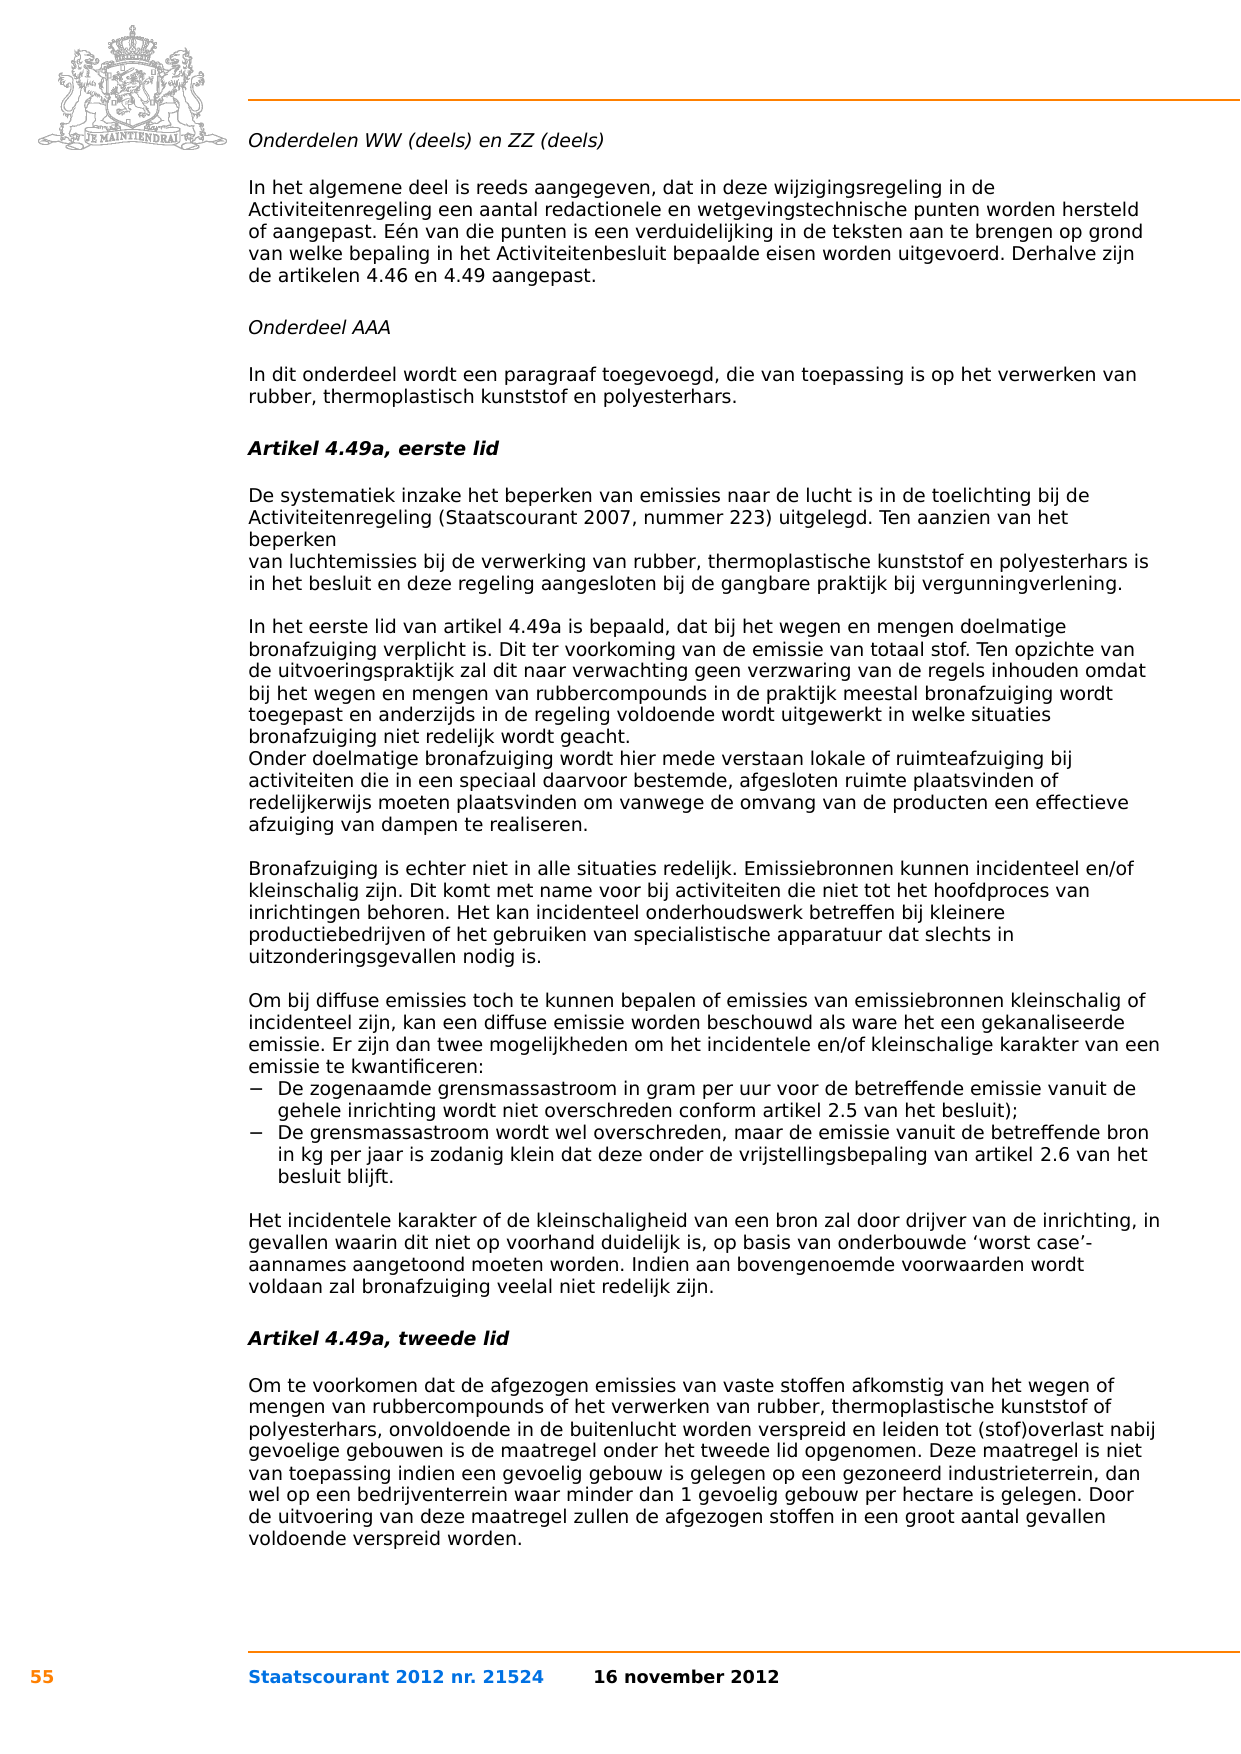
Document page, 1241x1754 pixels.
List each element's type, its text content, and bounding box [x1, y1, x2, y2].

text Bronafzuiging is echter niet in alle situaties redelijk. Emissiebronnen kunnen incidenteel en/of kleinschalig zijn. Dit komt met name voor bij activiteiten die niet tot het hoofdproces van inrichtingen behoren. Het kan incidenteel onderhoudswerk betreffen bij kleinere productiebedrijven of het gebruiken van specialistische apparatuur dat slechts in uitzonderingsgevallen nodig is. [248, 858, 1163, 968]
subtitle Artikel 4.49a, eerste lid [248, 438, 1163, 460]
text − De zogenaamde grensmassastroom in gram per uur voor de betreffende emissie vanuit de gehele inrichting wordt niet overschreden conform artikel 2.5 van het besluit); [248, 1078, 1163, 1122]
text In het eerste lid van artikel 4.49a is bepaald, dat bij het wegen en mengen doelmatige bronafzuiging verplicht is. Dit ter voorkoming van de emissie van totaal stof. Ten opzichte van de uitvoeringspraktijk zal dit naar verwachting geen verzwaring van de regels inhouden omdat bij het wegen en mengen van rubbercompounds in de praktijk meestal bronafzuiging wordt toegepast en anderzijds in de regeling voldoende wordt uitgewerkt in welke situaties bronafzuiging niet redelijk wordt geacht. [248, 616, 1163, 748]
text Het incidentele karakter of de kleinschaligheid van een bron zal door drijver van de inrichting, in gevallen waarin dit niet op voorhand duidelijk is, op basis van onderbouwde ‘worst case’-aannames aangetoond moeten worden. Indien aan bovengenoemde voorwaarden wordt voldaan zal bronafzuiging veelal niet redelijk zijn. [248, 1209, 1163, 1297]
picture [38, 25, 227, 150]
text Om te voorkomen dat de afgezogen emissies van vaste stoffen afkomstig van het wegen of mengen van rubbercompounds of het verwerken van rubber, thermoplastische kunststof of polyesterhars, onvoldoende in de buitenlucht worden verspreid en leiden tot (stof)overlast nabij gevoelige gebouwen is de maatregel onder het tweede lid opgenomen. Deze maatregel is niet van toepassing indien een gevoelig gebouw is gelegen op een gezoneerd industrieterrein, dan wel op een bedrijventerrein waar minder dan 1 gevoelig gebouw per hectare is gelegen. Door de uitvoering van deze maatregel zullen de afgezogen stoffen in een groot aantal gevallen voldoende verspreid worden. [248, 1374, 1163, 1550]
text De systematiek inzake het beperken van emissies naar de lucht is in de toelichting bij de Activiteitenregeling (Staatscourant 2007, nummer 223) uitgelegd. Ten aanzien van het beperken [248, 485, 1163, 551]
text In het algemene deel is reeds aangegeven, dat in deze wijzigingsregeling in de Activiteitenregeling een aantal redactionele en wetgevingstechnische punten worden hersteld of aangepast. Eén van die punten is een verduidelijking in de teksten aan te brengen op grond van welke bepaling in het Activiteitenbesluit bepaalde eisen worden uitgevoerd. Derhalve zijn de artikelen 4.46 en 4.49 aangepast. [248, 177, 1163, 287]
text Om bij diffuse emissies toch te kunnen bepalen of emissies van emissiebronnen kleinschalig of incidenteel zijn, kan een diffuse emissie worden beschouwd als ware het een gekanaliseerde emissie. Er zijn dan twee mogelijkheden om het incidentele en/of kleinschalige karakter van een emissie te kwantificeren: [248, 990, 1163, 1078]
subtitle Onderdeel AAA [248, 317, 1163, 339]
subtitle Onderdelen WW (deels) en ZZ (deels) [248, 130, 1163, 152]
text − De grensmassastroom wordt wel overschreden, maar de emissie vanuit de betreffende bron in kg per jaar is zodanig klein dat deze onder de vrijstellingsbepaling van artikel 2.6 van het besluit blijft. [248, 1122, 1163, 1188]
subtitle Artikel 4.49a, tweede lid [248, 1327, 1163, 1349]
text In dit onderdeel wordt een paragraaf toegevoegd, die van toepassing is op het verwerken van rubber, thermoplastisch kunststof en polyesterhars. [248, 364, 1163, 408]
text Onder doelmatige bronafzuiging wordt hier mede verstaan lokale of ruimteafzuiging bij activiteiten die in een speciaal daarvoor bestemde, afgesloten ruimte plaatsvinden of redelijkerwijs moeten plaatsvinden om vanwege de omvang van de producten een effectieve afzuiging van dampen te realiseren. [248, 748, 1163, 836]
text van luchtemissies bij de verwerking van rubber, thermoplastische kunststof en polyesterhars is in het besluit en deze regeling aangesloten bij de gangbare praktijk bij vergunningverlening. [248, 551, 1163, 594]
